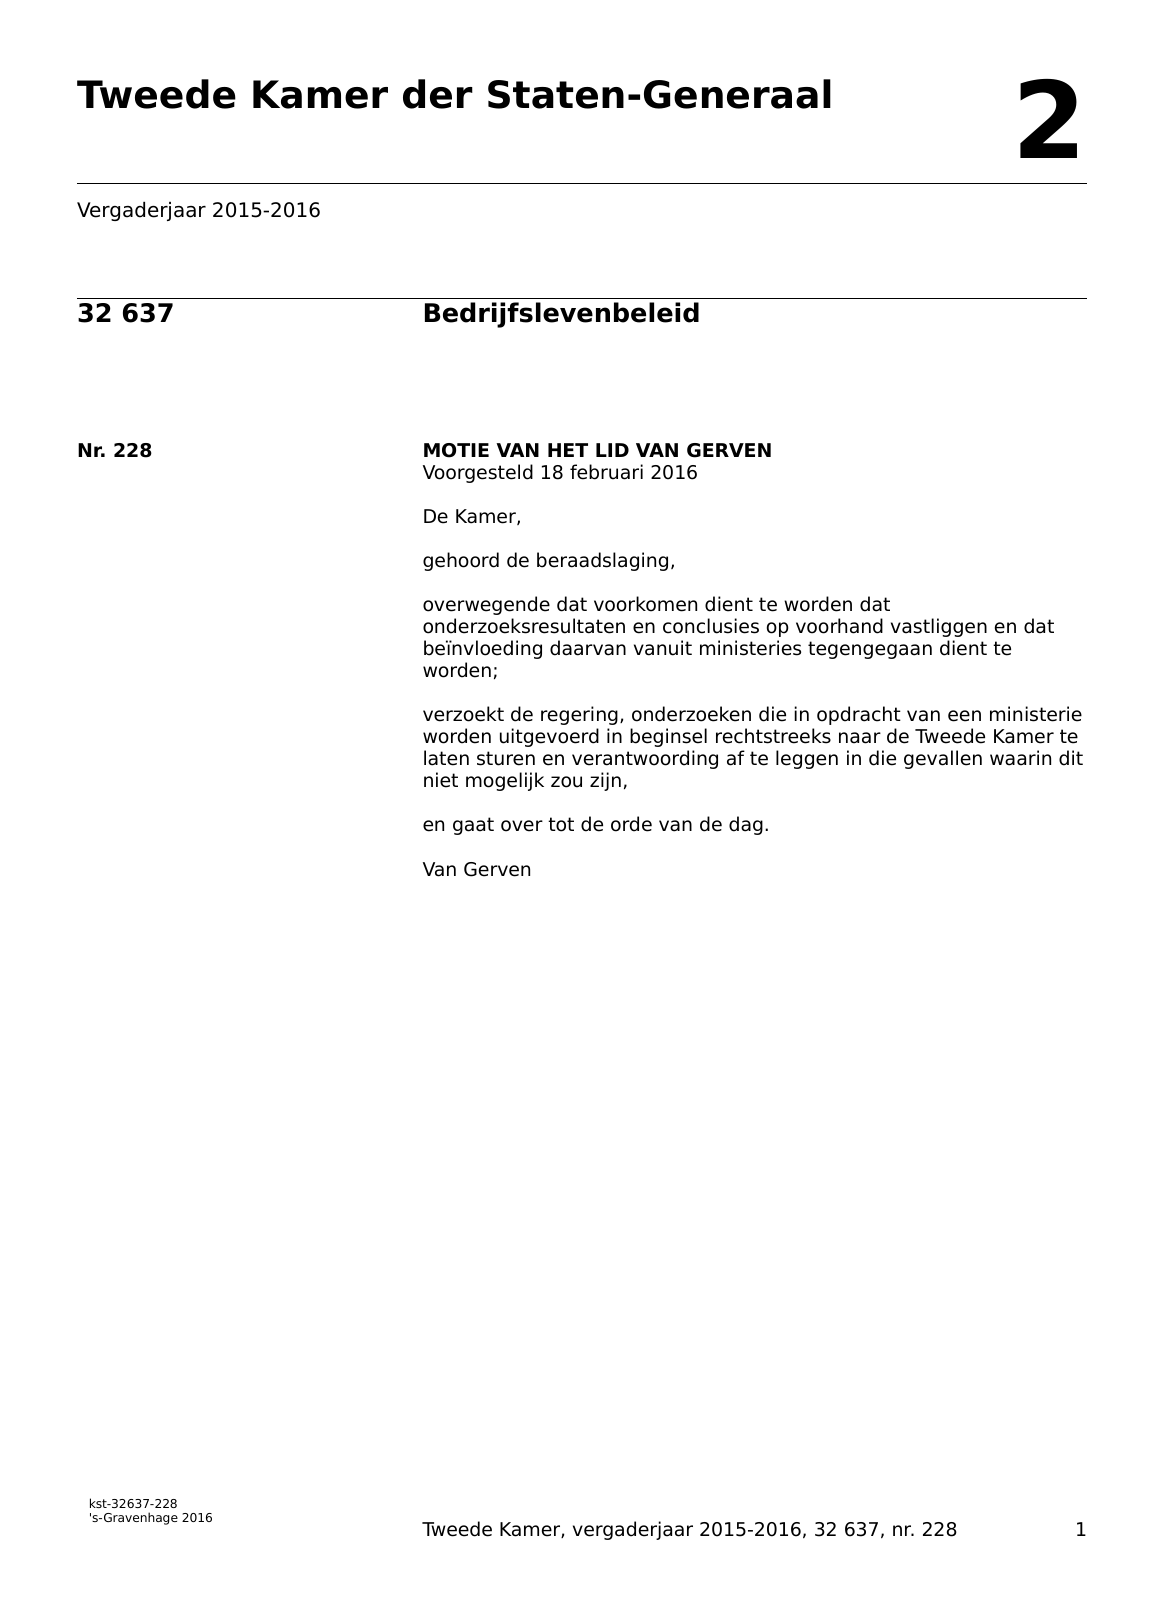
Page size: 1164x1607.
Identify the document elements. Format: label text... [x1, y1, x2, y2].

text gehoord de beraadslaging, [422, 550, 1087, 572]
text 's-Gravenhage 2016 [88, 1511, 323, 1525]
table_header 2 [886, 59, 1087, 183]
text Van Gerven [422, 858, 1087, 881]
text kst-32637-228 [88, 1497, 323, 1511]
text Voorgesteld 18 februari 2016 [422, 462, 1087, 484]
text De Kamer, [422, 506, 1087, 528]
subtitle 32 637 Bedrijfslevenbeleid [77, 299, 1087, 329]
table_header Tweede Kamer der Staten-Generaal [77, 59, 886, 183]
subtitle Nr. 228 MOTIE VAN HET LID VAN GERVEN [77, 440, 1087, 462]
text en gaat over tot de orde van de dag. [422, 814, 1087, 836]
text overwegende dat voorkomen dient te worden dat onderzoeksresultaten en conclusies op voorhand vastliggen en dat beïnvloeding daarvan vanuit ministeries tegengegaan dient te worden; [422, 594, 1087, 682]
text verzoekt de regering, onderzoeken die in opdracht van een ministerie worden uitgevoerd in beginsel rechtstreeks naar de Tweede Kamer te laten sturen en verantwoording af te leggen in die gevallen waarin dit niet mogelijk zou zijn, [422, 704, 1087, 792]
table_cell Vergaderjaar 2015-2016 [77, 184, 1087, 298]
